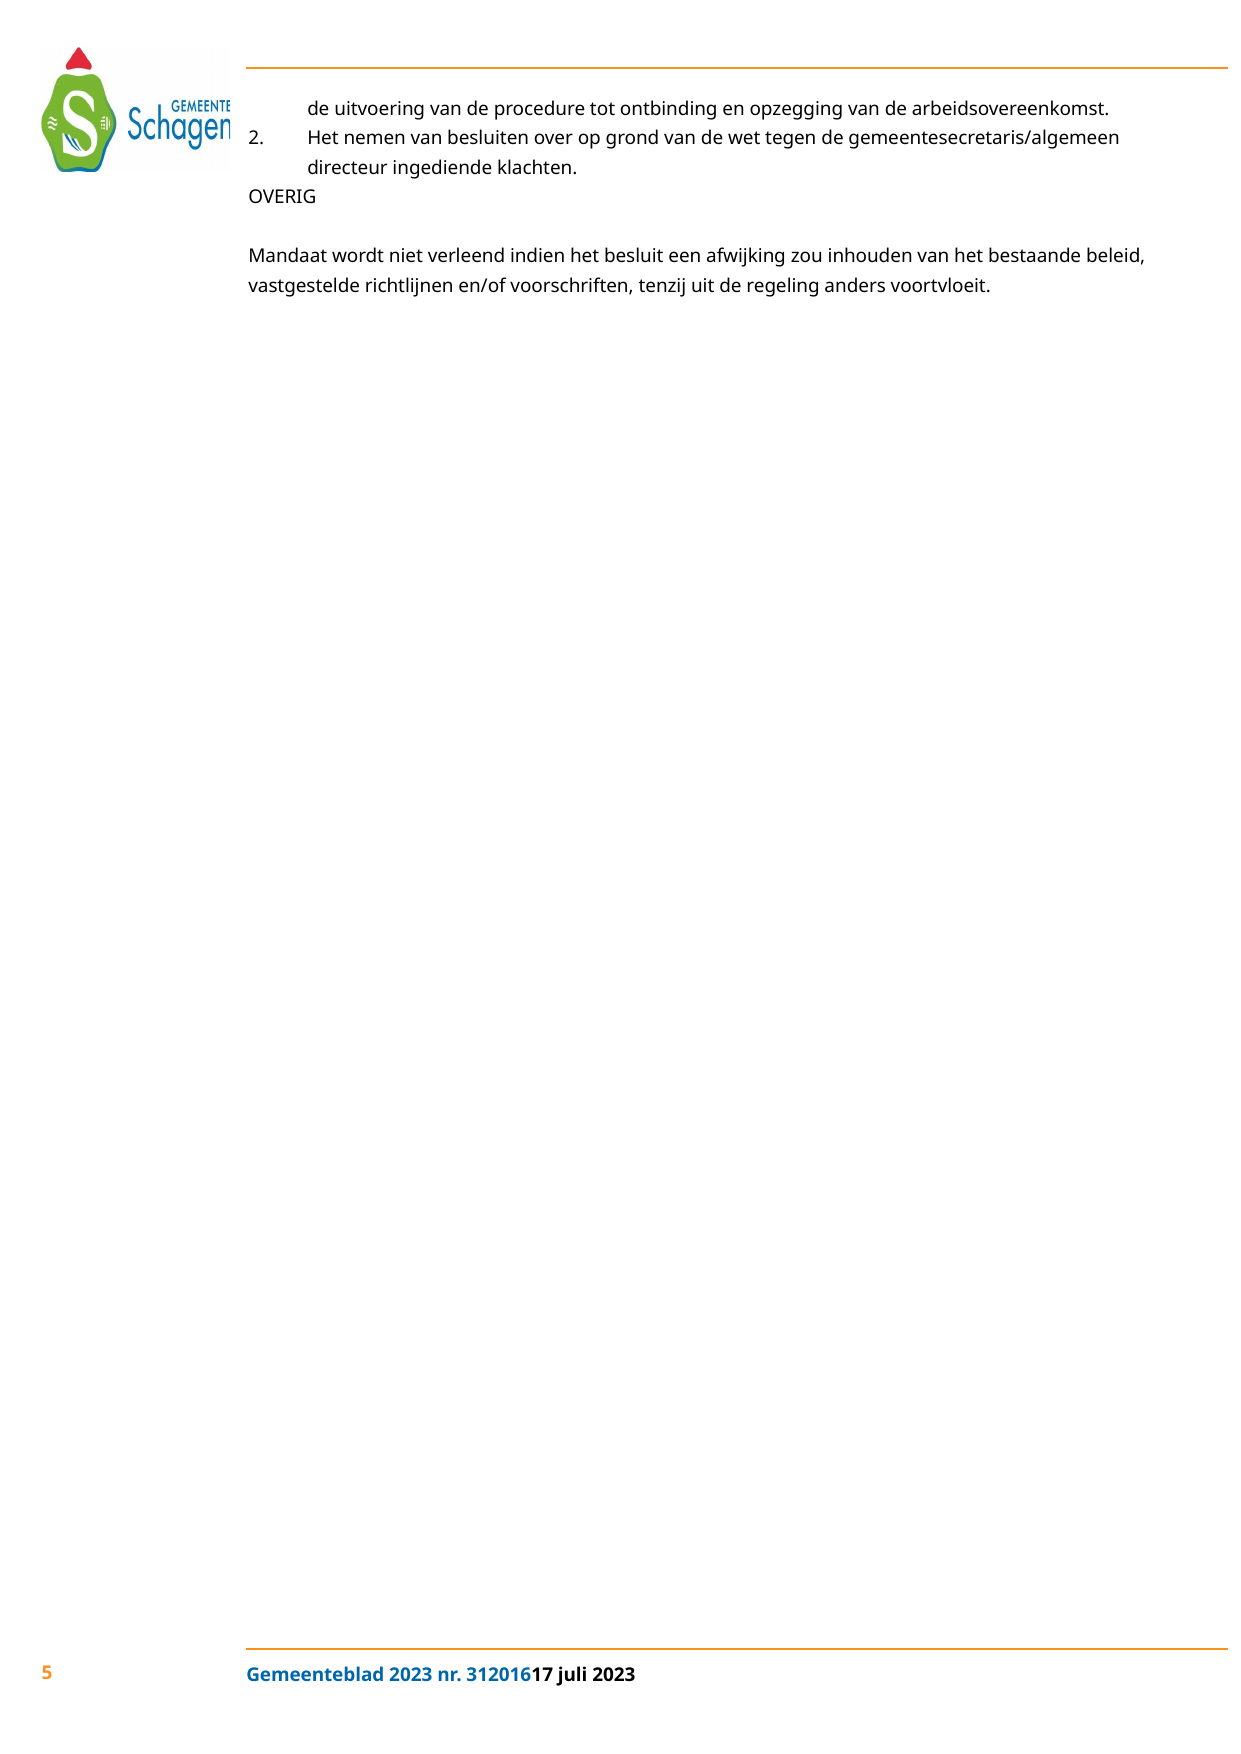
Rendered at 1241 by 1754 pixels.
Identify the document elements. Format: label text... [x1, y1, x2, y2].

picture [41, 47, 231, 172]
list de uitvoering van de procedure tot ontbinding en opzegging van de arbeidsovereenkomst. [248, 95, 1152, 121]
text Mandaat wordt niet verleend indien het besluit een afwijking zou inhouden van het bestaande beleid, vastgestelde richtlijnen en/of voorschriften, tenzij uit de regeling anders voortvloeit. [248, 243, 1152, 298]
text OVERIG [248, 183, 1152, 209]
list Het nemen van besluiten over op grond van de wet tegen de gemeentesecretaris/algemeen directeur ingediende klachten. [248, 124, 1152, 180]
